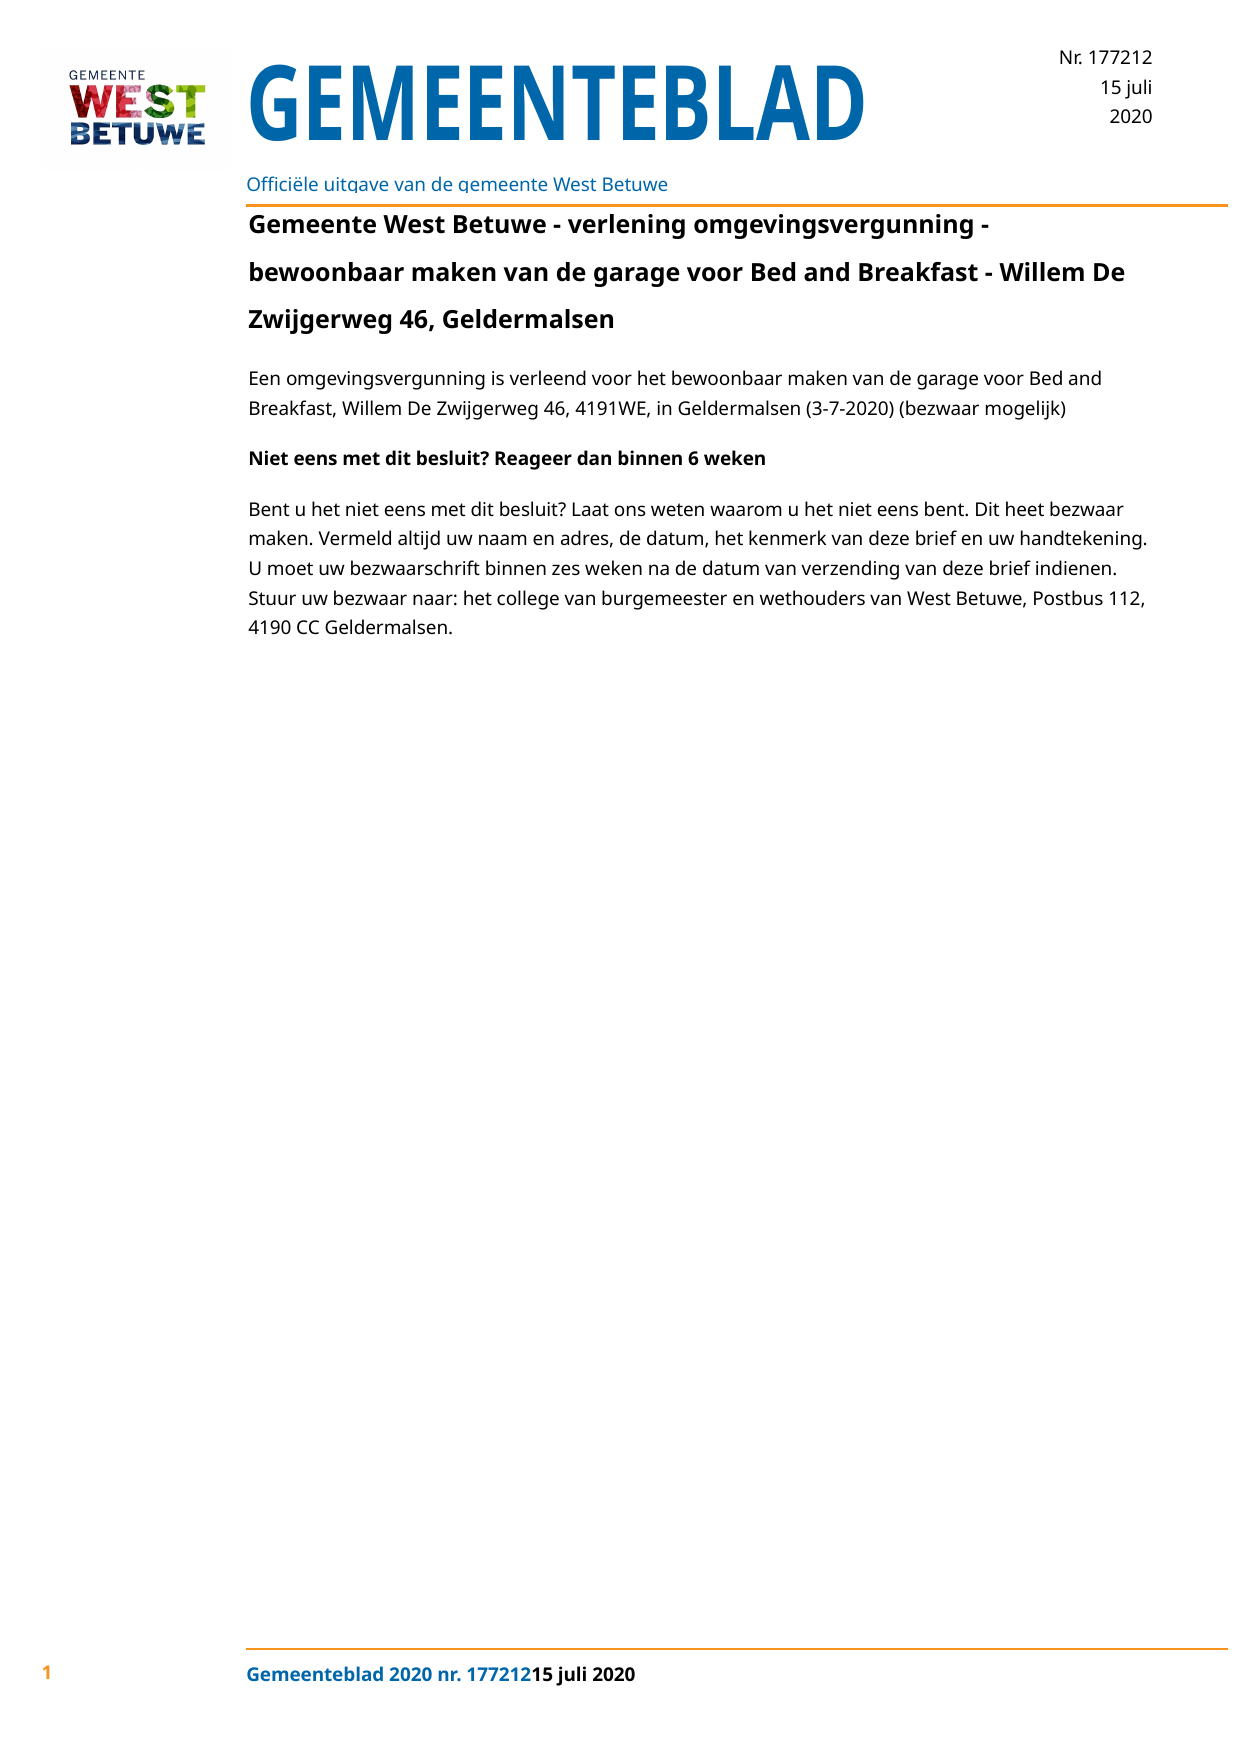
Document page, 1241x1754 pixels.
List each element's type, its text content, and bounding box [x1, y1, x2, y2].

text Een omgevingsvergunning is verleend voor het bewoonbaar maken van de garage voor Bed and Breakfast, Willem De Zwijgerweg 46, 4191WE, in Geldermalsen (3-7-2020) (bezwaar mogelijk) [248, 366, 1152, 421]
text Niet eens met dit besluit? Reageer dan binnen 6 weken [248, 446, 1152, 471]
text Gemeente West Betuwe - verlening omgevingsvergunning - bewoonbaar maken van de garage voor Bed and Breakfast - Willem De Zwijgerweg 46, Geldermalsen [248, 207, 1152, 336]
picture [41, 47, 231, 172]
text Bent u het niet eens met dit besluit? Laat ons weten waarom u het niet eens bent. Dit heet bezwaar maken. Vermeld altijd uw naam en adres, de datum, het kenmerk van deze brief en uw handtekening. U moet uw bezwaarschrift binnen zes weken na de datum van verzending van deze brief indienen. Stuur uw bezwaar naar: het college van burgemeester en wethouders van West Betuwe, Postbus 112, 4190 CC Geldermalsen. [248, 496, 1152, 640]
